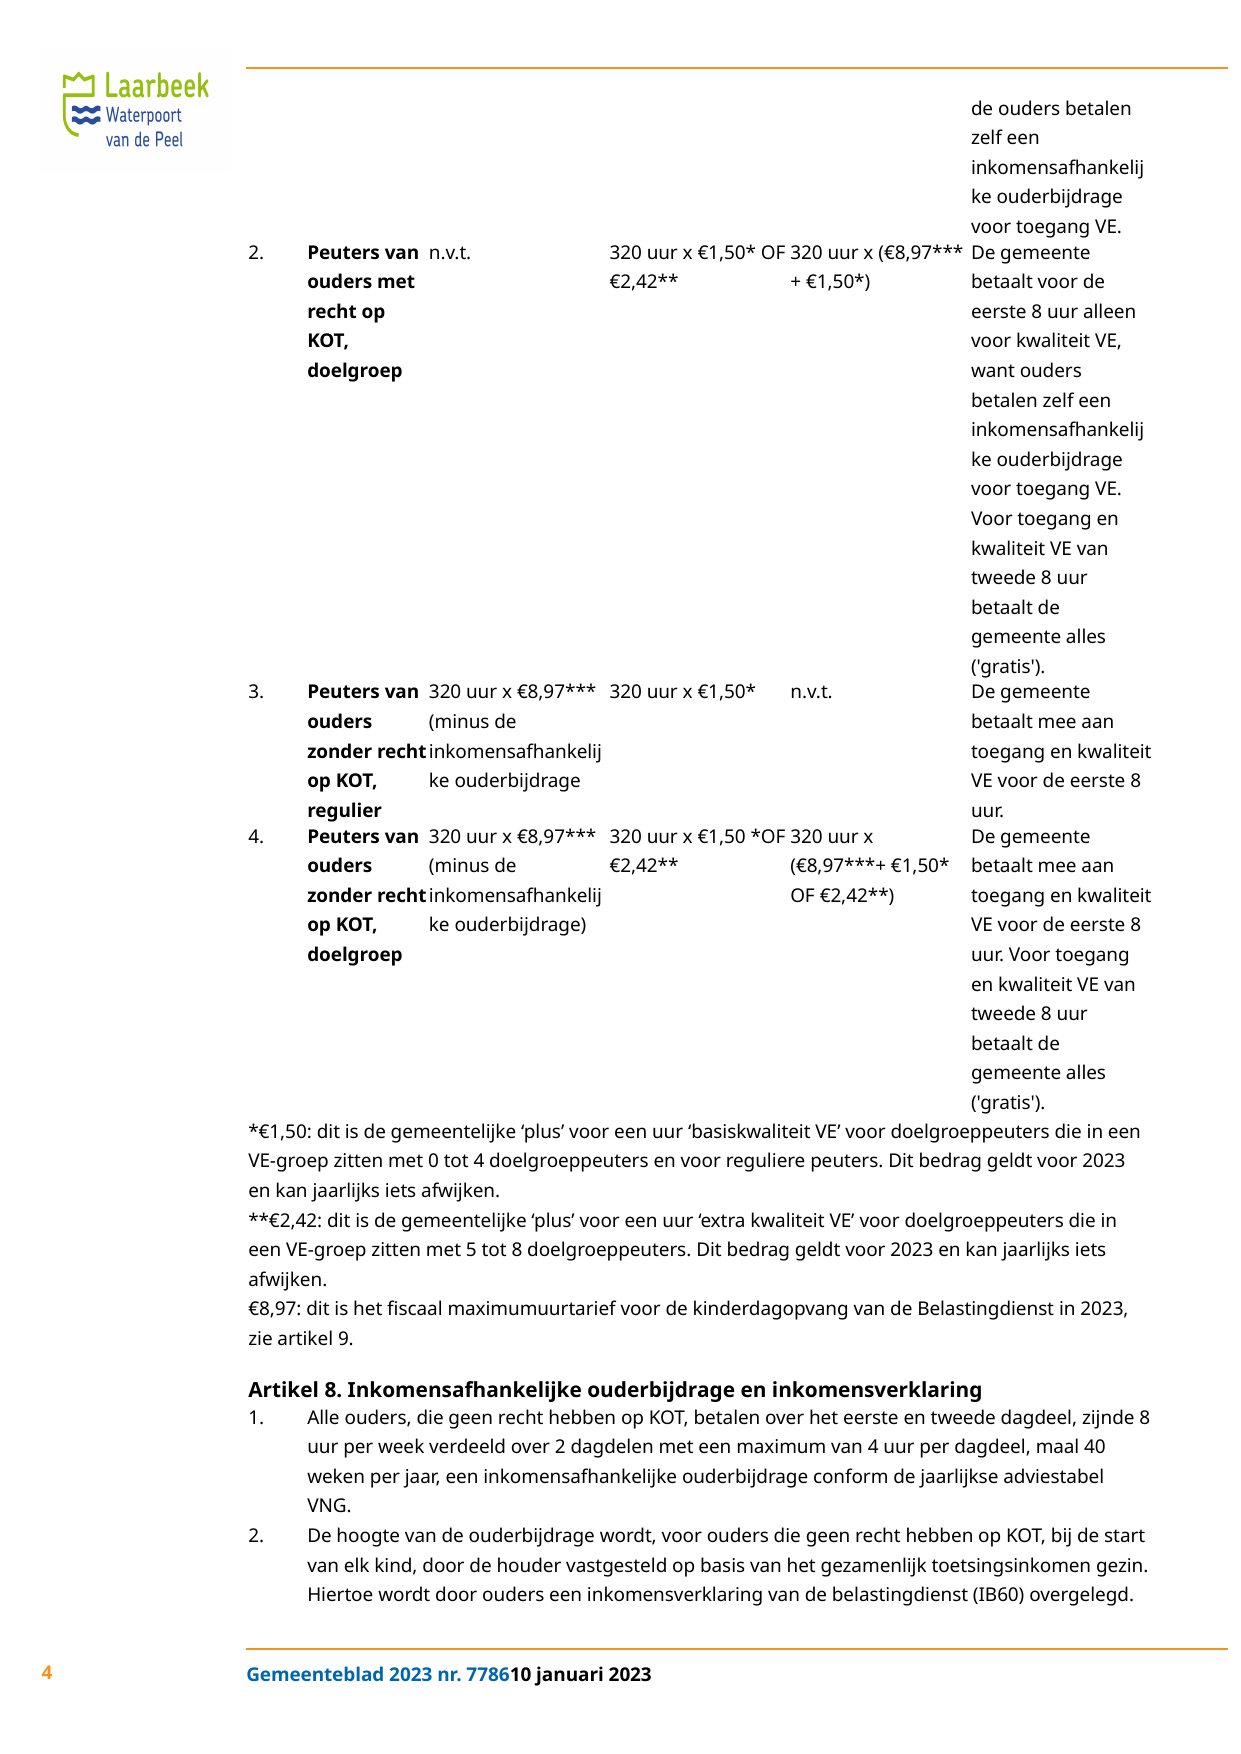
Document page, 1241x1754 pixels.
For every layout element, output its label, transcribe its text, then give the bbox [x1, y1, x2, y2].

table_cell [790, 95, 971, 239]
text *€1,50: dit is de gemeentelijke ‘plus’ voor een uur ‘basiskwaliteit VE’ voor doelgroeppeuters die in een VE-groep zitten met 0 tot 4 doelgroeppeuters en voor reguliere peuters. Dit bedrag geldt voor 2023 en kan jaarlijks iets afwijken. [248, 1118, 1152, 1203]
table_cell 320 uur x €1,50* [609, 679, 790, 823]
list Alle ouders, die geen recht hebben op KOT, betalen over het eerste en tweede dagdeel, zijnde 8 uur per week verdeeld over 2 dagdelen met een maximum van 4 uur per dagdeel, maal 40 weken per jaar, een inkomensafhankelijke ouderbijdrage conform de jaarlijkse adviestabel VNG. [248, 1404, 1152, 1518]
table_cell n.v.t. [790, 679, 971, 823]
table_cell 320 uur x (€8,97***+ €1,50* OF €2,42**) [790, 823, 971, 1115]
table_cell De gemeente betaalt mee aan toegang en kwaliteit VE voor de eerste 8 uur. [971, 679, 1152, 823]
table_cell n.v.t. [429, 239, 609, 679]
table_cell 320 uur x €8,97*** (minus de inkomensafhankelijke ouderbijdrage) [429, 823, 609, 1115]
table_cell De gemeente betaalt voor de eerste 8 uur alleen voor kwaliteit VE, want ouders betalen zelf een inkomensafhankelijke ouderbijdrage voor toegang VE. Voor toegang en kwaliteit VE van tweede 8 uur betaalt de gemeente alles ('gratis'). [971, 239, 1152, 679]
table_cell Peuters van ouders zonder recht op KOT, doelgroep [248, 823, 429, 1115]
table_cell Peuters van ouders met recht op KOT, doelgroep [248, 239, 429, 679]
text Artikel 8. Inkomensafhankelijke ouderbijdrage en inkomensverklaring [248, 1376, 1152, 1404]
text €8,97: dit is het fiscaal maximumuurtarief voor de kinderdagopvang van de Belastingdienst in 2023, zie artikel 9. [248, 1296, 1152, 1351]
table_cell [248, 95, 429, 239]
table_cell [609, 95, 790, 239]
table_cell 320 uur x €8,97*** (minus de inkomensafhankelijke ouderbijdrage [429, 679, 609, 823]
table_cell 320 uur x €1,50* OF €2,42** [609, 239, 790, 679]
table_cell de ouders betalen zelf een inkomensafhankelijke ouderbijdrage voor toegang VE. [971, 95, 1152, 239]
table_cell Peuters van ouders zonder recht op KOT, regulier [248, 679, 429, 823]
table_cell [429, 95, 609, 239]
table_cell 320 uur x €1,50 *OF €2,42** [609, 823, 790, 1115]
list De hoogte van de ouderbijdrage wordt, voor ouders die geen recht hebben op KOT, bij de start van elk kind, door de houder vastgesteld op basis van het gezamenlijk toetsingsinkomen gezin. Hiertoe wordt door ouders een inkomensverklaring van de belastingdienst (IB60) overgelegd. [248, 1522, 1152, 1607]
picture [41, 47, 231, 172]
table_cell De gemeente betaalt mee aan toegang en kwaliteit VE voor de eerste 8 uur. Voor toegang en kwaliteit VE van tweede 8 uur betaalt de gemeente alles ('gratis'). [971, 823, 1152, 1115]
table_cell 320 uur x (€8,97*** + €1,50*) [790, 239, 971, 679]
text **€2,42: dit is de gemeentelijke ‘plus’ voor een uur ‘extra kwaliteit VE’ voor doelgroeppeuters die in een VE-groep zitten met 5 tot 8 doelgroeppeuters. Dit bedrag geldt voor 2023 en kan jaarlijks iets afwijken. [248, 1207, 1152, 1292]
